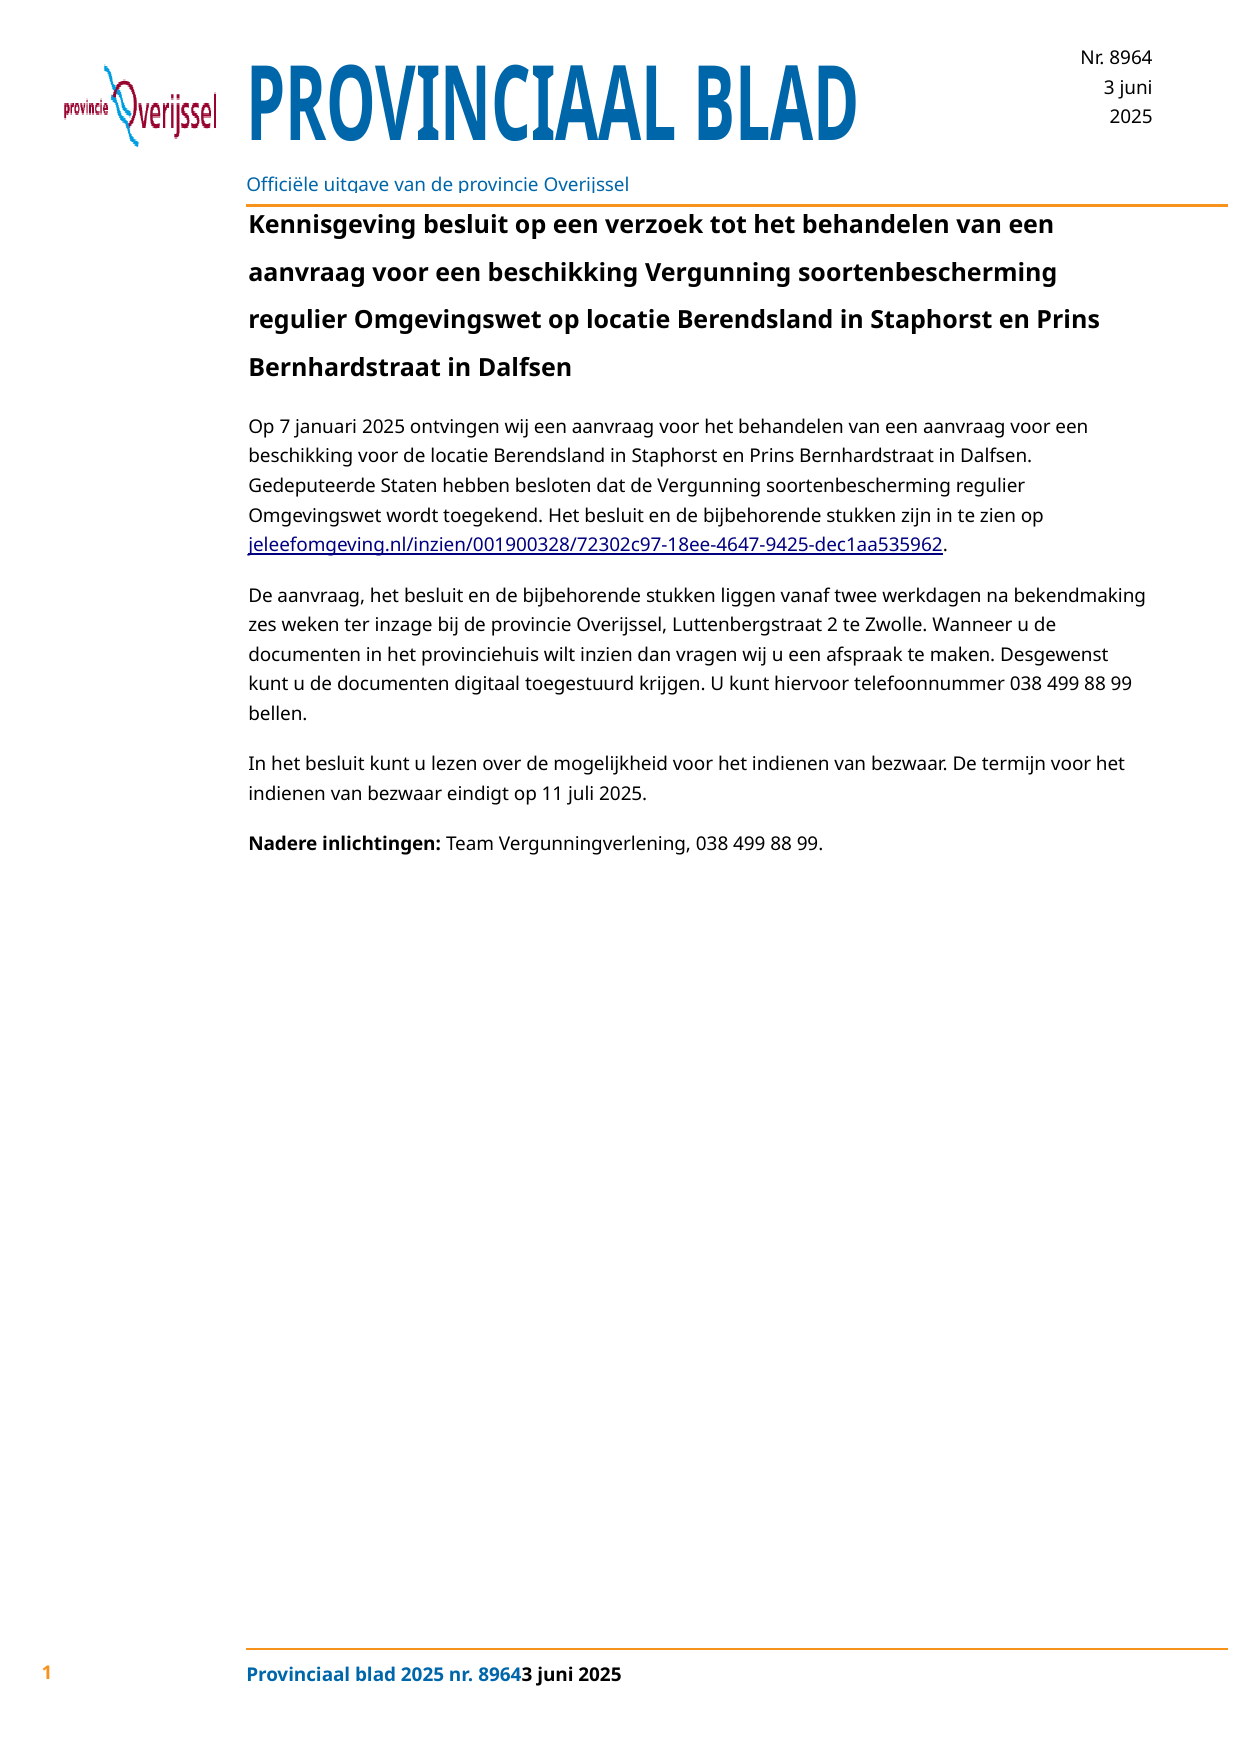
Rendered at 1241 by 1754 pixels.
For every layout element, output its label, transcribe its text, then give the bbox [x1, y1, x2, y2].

text Op 7 januari 2025 ontvingen wij een aanvraag voor het behandelen van een aanvraag voor een beschikking voor de locatie Berendsland in Staphorst en Prins Bernhardstraat in Dalfsen. Gedeputeerde Staten hebben besloten dat de Vergunning soortenbescherming regulier Omgevingswet wordt toegekend. Het besluit en de bijbehorende stukken zijn in te zien op jeleefomgeving.nl/inzien/001900328/72302c97-18ee-4647-9425-dec1aa535962. [248, 413, 1152, 557]
text In het besluit kunt u lezen over de mogelijkheid voor het indienen van bezwaar. De termijn voor het indienen van bezwaar eindigt op 11 juli 2025. [248, 751, 1152, 806]
picture [41, 47, 231, 172]
text Nadere inlichtingen: Team Vergunningverlening, 038 499 88 99. [248, 831, 1152, 856]
text Kennisgeving besluit op een verzoek tot het behandelen van een aanvraag voor een beschikking Vergunning soortenbescherming regulier Omgevingswet op locatie Berendsland in Staphorst en Prins Bernhardstraat in Dalfsen [248, 207, 1152, 384]
text De aanvraag, het besluit en de bijbehorende stukken liggen vanaf twee werkdagen na bekendmaking zes weken ter inzage bij de provincie Overijssel, Luttenbergstraat 2 te Zwolle. Wanneer u de documenten in het provinciehuis wilt inzien dan vragen wij u een afspraak te maken. Desgewenst kunt u de documenten digitaal toegestuurd krijgen. U kunt hiervoor telefoonnummer 038 499 88 99 bellen. [248, 582, 1152, 726]
